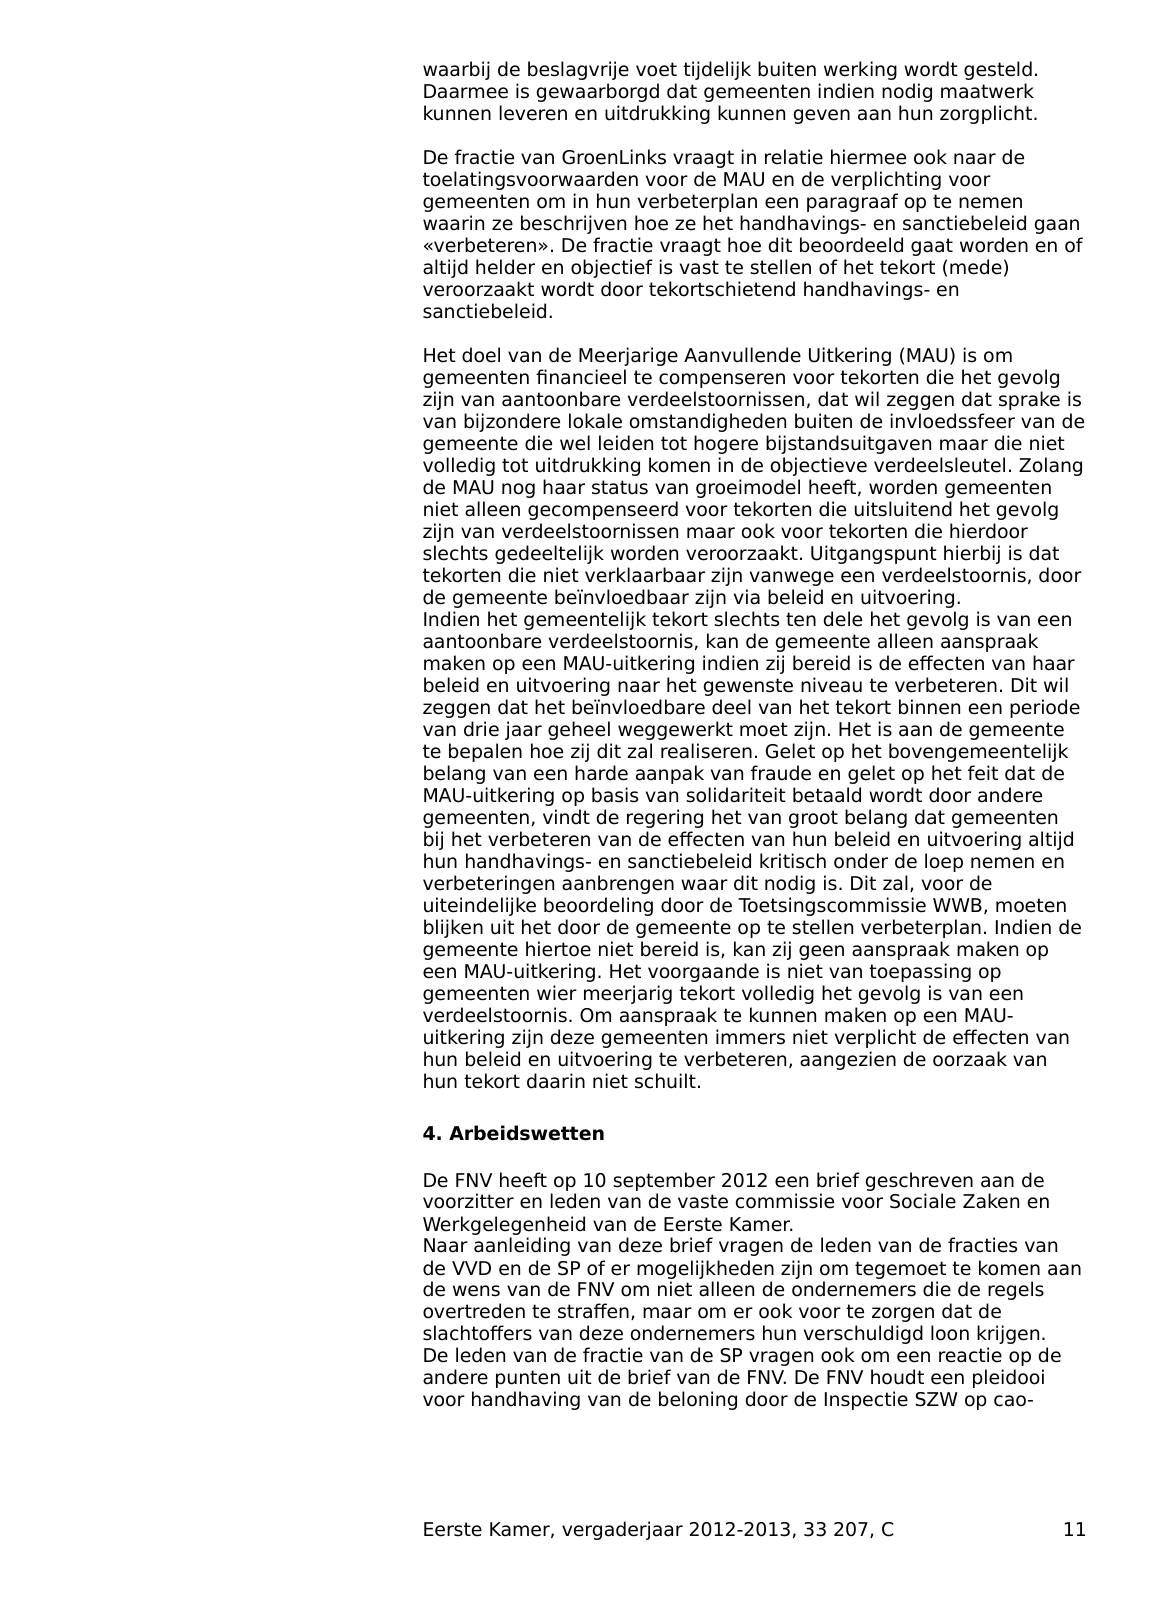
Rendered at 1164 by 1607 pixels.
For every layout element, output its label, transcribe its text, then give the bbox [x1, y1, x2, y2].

subtitle 4. Arbeidswetten [422, 1122, 1087, 1144]
text De FNV heeft op 10 september 2012 een brief geschreven aan de voorzitter en leden van de vaste commissie voor Sociale Zaken en Werkgelegenheid van de Eerste Kamer. [422, 1169, 1087, 1235]
text De fractie van GroenLinks vraagt in relatie hiermee ook naar de toelatingsvoorwaarden voor de MAU en de verplichting voor gemeenten om in hun verbeterplan een paragraaf op te nemen waarin ze beschrijven hoe ze het handhavings- en sanctiebeleid gaan «verbeteren». De fractie vraagt hoe dit beoordeeld gaat worden en of altijd helder en objectief is vast te stellen of het tekort (mede) veroorzaakt wordt door tekortschietend handhavings- en sanctiebeleid. [422, 147, 1087, 323]
text Indien het gemeentelijk tekort slechts ten dele het gevolg is van een aantoonbare verdeelstoornis, kan de gemeente alleen aanspraak maken op een MAU-uitkering indien zij bereid is de effecten van haar beleid en uitvoering naar het gewenste niveau te verbeteren. Dit wil zeggen dat het beïnvloedbare deel van het tekort binnen een periode van drie jaar geheel weggewerkt moet zijn. Het is aan de gemeente te bepalen hoe zij dit zal realiseren. Gelet op het bovengemeentelijk belang van een harde aanpak van fraude en gelet op het feit dat de MAU-uitkering op basis van solidariteit betaald wordt door andere gemeenten, vindt de regering het van groot belang dat gemeenten bij het verbeteren van de effecten van hun beleid en uitvoering altijd hun handhavings- en sanctiebeleid kritisch onder de loep nemen en verbeteringen aanbrengen waar dit nodig is. Dit zal, voor de uiteindelijke beoordeling door de Toetsingscommissie WWB, moeten blijken uit het door de gemeente op te stellen verbeterplan. Indien de gemeente hiertoe niet bereid is, kan zij geen aanspraak maken op een MAU-uitkering. Het voorgaande is niet van toepassing op gemeenten wier meerjarig tekort volledig het gevolg is van een verdeelstoornis. Om aanspraak te kunnen maken op een MAU-uitkering zijn deze gemeenten immers niet verplicht de effecten van hun beleid en uitvoering te verbeteren, aangezien de oorzaak van hun tekort daarin niet schuilt. [422, 609, 1087, 1092]
text Naar aanleiding van deze brief vragen de leden van de fracties van de VVD en de SP of er mogelijkheden zijn om tegemoet te komen aan de wens van de FNV om niet alleen de ondernemers die de regels overtreden te straffen, maar om er ook voor te zorgen dat de slachtoffers van deze ondernemers hun verschuldigd loon krijgen. [422, 1235, 1087, 1345]
text Het doel van de Meerjarige Aanvullende Uitkering (MAU) is om gemeenten financieel te compenseren voor tekorten die het gevolg zijn van aantoonbare verdeelstoornissen, dat wil zeggen dat sprake is van bijzondere lokale omstandigheden buiten de invloedssfeer van de gemeente die wel leiden tot hogere bijstandsuitgaven maar die niet volledig tot uitdrukking komen in de objectieve verdeelsleutel. Zolang de MAU nog haar status van groeimodel heeft, worden gemeenten niet alleen gecompenseerd voor tekorten die uitsluitend het gevolg zijn van verdeelstoornissen maar ook voor tekorten die hierdoor slechts gedeeltelijk worden veroorzaakt. Uitgangspunt hierbij is dat tekorten die niet verklaarbaar zijn vanwege een verdeelstoornis, door de gemeente beïnvloedbaar zijn via beleid en uitvoering. [422, 345, 1087, 609]
text waarbij de beslagvrije voet tijdelijk buiten werking wordt gesteld. Daarmee is gewaarborgd dat gemeenten indien nodig maatwerk kunnen leveren en uitdrukking kunnen geven aan hun zorgplicht. [422, 59, 1087, 125]
text De leden van de fractie van de SP vragen ook om een reactie op de andere punten uit de brief van de FNV. De FNV houdt een pleidooi voor handhaving van de beloning door de Inspectie SZW op cao- [422, 1345, 1087, 1411]
